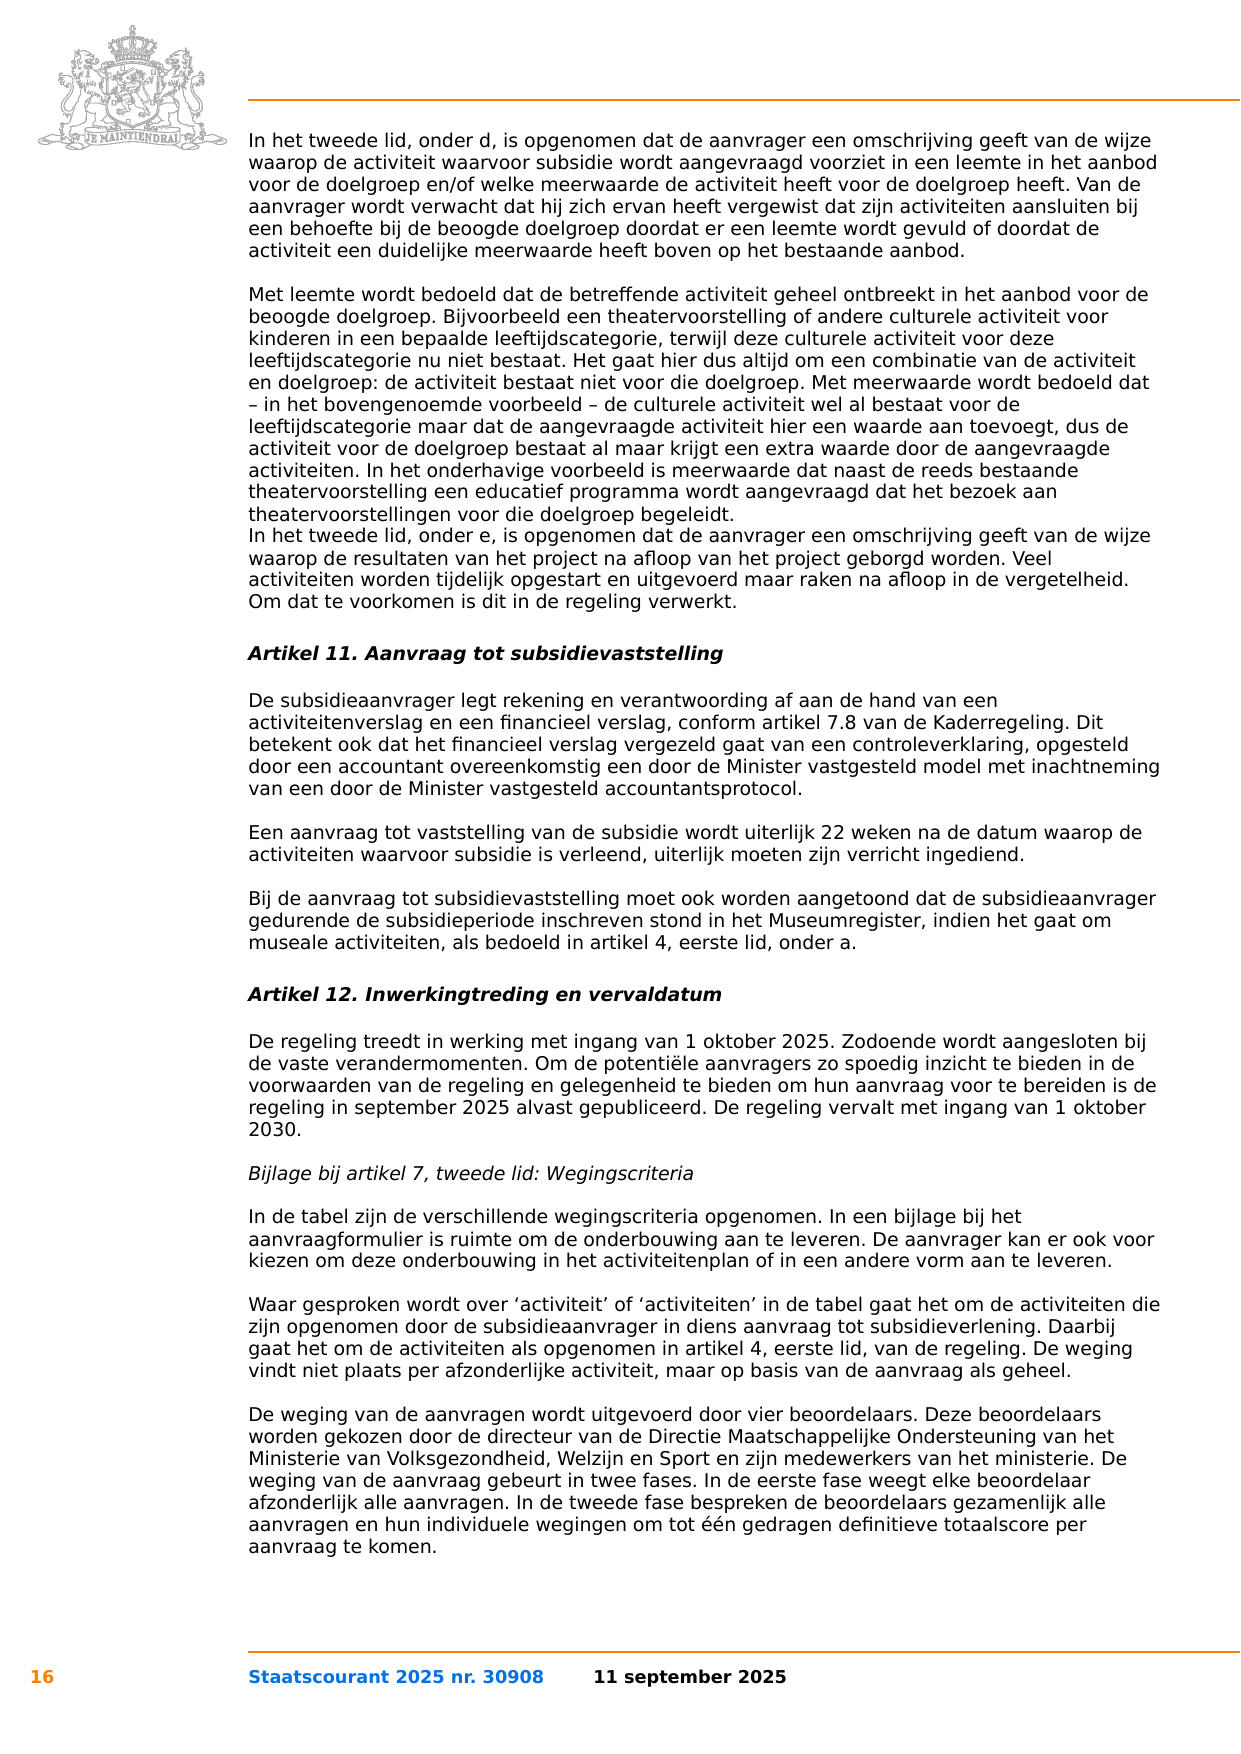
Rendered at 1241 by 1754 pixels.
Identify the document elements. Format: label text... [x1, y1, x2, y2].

subtitle Artikel 12. Inwerkingtreding en vervaldatum [248, 984, 1163, 1006]
text In de tabel zijn de verschillende wegingscriteria opgenomen. In een bijlage bij het aanvraagformulier is ruimte om de onderbouwing aan te leveren. De aanvrager kan er ook voor kiezen om deze onderbouwing in het activiteitenplan of in een andere vorm aan te leveren. [248, 1206, 1163, 1272]
text De weging van de aanvragen wordt uitgevoerd door vier beoordelaars. Deze beoordelaars worden gekozen door de directeur van de Directie Maatschappelijke Ondersteuning van het Ministerie van Volksgezondheid, Welzijn en Sport en zijn medewerkers van het ministerie. De weging van de aanvraag gebeurt in twee fases. In de eerste fase weegt elke beoordelaar afzonderlijk alle aanvragen. In de tweede fase bespreken de beoordelaars gezamenlijk alle aanvragen en hun individuele wegingen om tot één gedragen definitieve totaalscore per aanvraag te komen. [248, 1404, 1163, 1558]
text De regeling treedt in werking met ingang van 1 oktober 2025. Zodoende wordt aangesloten bij de vaste verandermomenten. Om de potentiële aanvragers zo spoedig inzicht te bieden in de voorwaarden van de regeling en gelegenheid te bieden om hun aanvraag voor te bereiden is de regeling in september 2025 alvast gepubliceerd. De regeling vervalt met ingang van 1 oktober 2030. [248, 1031, 1163, 1141]
text In het tweede lid, onder e, is opgenomen dat de aanvrager een omschrijving geeft van de wijze waarop de resultaten van het project na afloop van het project geborgd worden. Veel activiteiten worden tijdelijk opgestart en uitgevoerd maar raken na afloop in de vergetelheid. Om dat te voorkomen is dit in de regeling verwerkt. [248, 525, 1163, 613]
picture [38, 25, 227, 150]
text In het tweede lid, onder d, is opgenomen dat de aanvrager een omschrijving geeft van de wijze waarop de activiteit waarvoor subsidie wordt aangevraagd voorziet in een leemte in het aanbod voor de doelgroep en/of welke meerwaarde de activiteit heeft voor de doelgroep heeft. Van de aanvrager wordt verwacht dat hij zich ervan heeft vergewist dat zijn activiteiten aansluiten bij een behoefte bij de beoogde doelgroep doordat er een leemte wordt gevuld of doordat de activiteit een duidelijke meerwaarde heeft boven op het bestaande aanbod. [248, 130, 1163, 262]
text Bij de aanvraag tot subsidievaststelling moet ook worden aangetoond dat de subsidieaanvrager gedurende de subsidieperiode inschreven stond in het Museumregister, indien het gaat om museale activiteiten, als bedoeld in artikel 4, eerste lid, onder a. [248, 888, 1163, 954]
subtitle Artikel 11. Aanvraag tot subsidievaststelling [248, 643, 1163, 665]
subtitle Bijlage bij artikel 7, tweede lid: Wegingscriteria [248, 1163, 1163, 1184]
text De subsidieaanvrager legt rekening en verantwoording af aan de hand van een activiteitenverslag en een financieel verslag, conform artikel 7.8 van de Kaderregeling. Dit betekent ook dat het financieel verslag vergezeld gaat van een controleverklaring, opgesteld door een accountant overeenkomstig een door de Minister vastgesteld model met inachtneming van een door de Minister vastgesteld accountantsprotocol. [248, 690, 1163, 800]
text Waar gesproken wordt over ‘activiteit’ of ‘activiteiten’ in de tabel gaat het om de activiteiten die zijn opgenomen door de subsidieaanvrager in diens aanvraag tot subsidieverlening. Daarbij gaat het om de activiteiten als opgenomen in artikel 4, eerste lid, van de regeling. De weging vindt niet plaats per afzonderlijke activiteit, maar op basis van de aanvraag als geheel. [248, 1294, 1163, 1382]
text Met leemte wordt bedoeld dat de betreffende activiteit geheel ontbreekt in het aanbod voor de beoogde doelgroep. Bijvoorbeeld een theatervoorstelling of andere culturele activiteit voor kinderen in een bepaalde leeftijdscategorie, terwijl deze culturele activiteit voor deze leeftijdscategorie nu niet bestaat. Het gaat hier dus altijd om een combinatie van de activiteit en doelgroep: de activiteit bestaat niet voor die doelgroep. Met meerwaarde wordt bedoeld dat – in het bovengenoemde voorbeeld – de culturele activiteit wel al bestaat voor de leeftijdscategorie maar dat de aangevraagde activiteit hier een waarde aan toevoegt, dus de activiteit voor de doelgroep bestaat al maar krijgt een extra waarde door de aangevraagde activiteiten. In het onderhavige voorbeeld is meerwaarde dat naast de reeds bestaande theatervoorstelling een educatief programma wordt aangevraagd dat het bezoek aan theatervoorstellingen voor die doelgroep begeleidt. [248, 284, 1163, 525]
text Een aanvraag tot vaststelling van de subsidie wordt uiterlijk 22 weken na de datum waarop de activiteiten waarvoor subsidie is verleend, uiterlijk moeten zijn verricht ingediend. [248, 822, 1163, 866]
